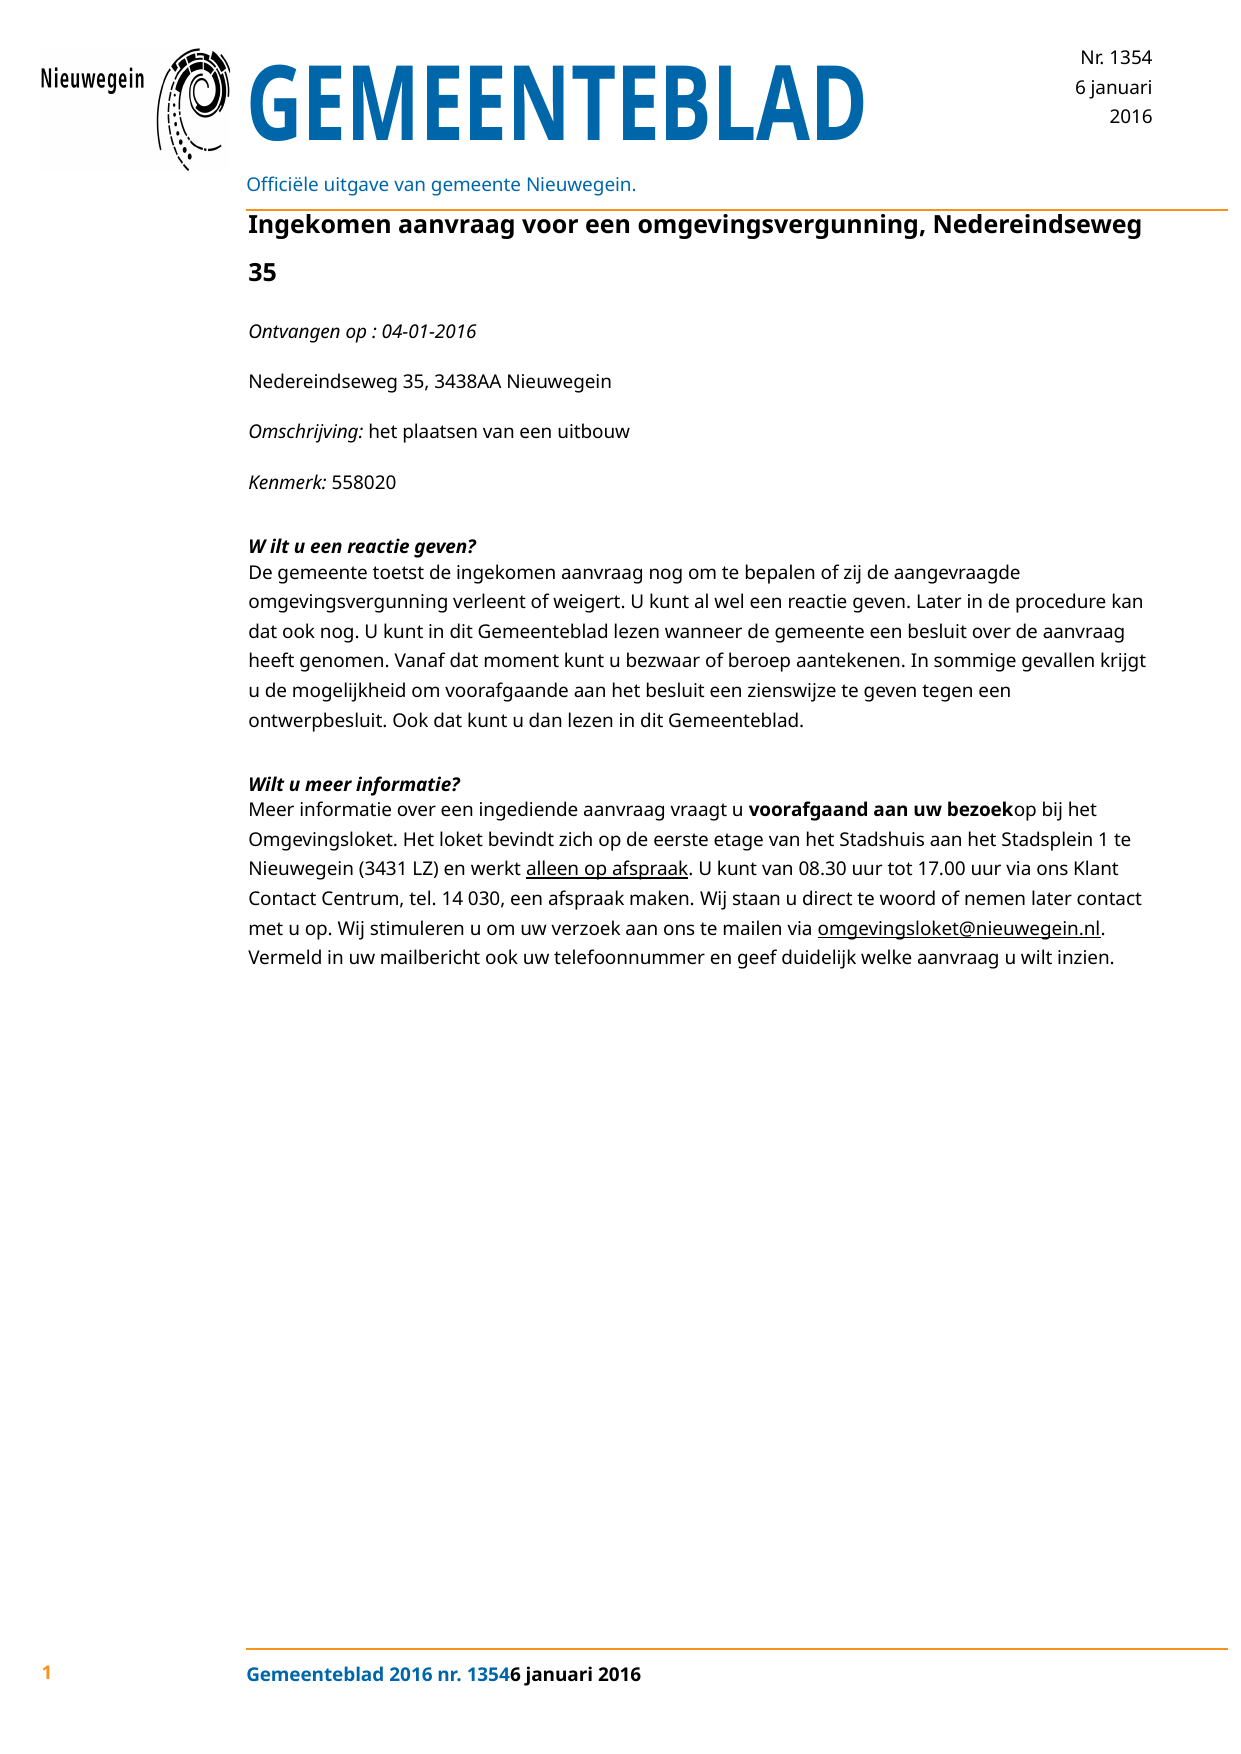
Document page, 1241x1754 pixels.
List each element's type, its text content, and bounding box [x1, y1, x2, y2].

text Wilt u meer informatie? [248, 771, 1152, 796]
picture [41, 47, 231, 172]
text W ilt u een reactie geven? [248, 533, 1152, 559]
text Ingekomen aanvraag voor een omgevingsvergunning, Nedereindseweg 35 [248, 211, 1152, 288]
text Nedereindseweg 35, 3438AA Nieuwegein [248, 368, 1152, 394]
text Omschrijving: het plaatsen van een uitbouw [248, 419, 1152, 444]
text Kenmerk: 558020 [248, 469, 1152, 495]
text Meer informatie over een ingediende aanvraag vraagt u voorafgaand aan uw bezoekop bij het Omgevingsloket. Het loket bevindt zich op de eerste etage van het Stadshuis aan het Stadsplein 1 te Nieuwegein (3431 LZ) en werkt alleen op afspraak. U kunt van 08.30 uur tot 17.00 uur via ons Klant Contact Centrum, tel. 14 030, een afspraak maken. Wij staan u direct te woord of nemen later contact met u op. Wij stimuleren u om uw verzoek aan ons te mailen via omgevingsloket@nieuwegein.nl. Vermeld in uw mailbericht ook uw telefoonnummer en geef duidelijk welke aanvraag u wilt inzien. [248, 796, 1152, 970]
text Ontvangen op : 04-01-2016 [248, 318, 1152, 344]
text De gemeente toetst de ingekomen aanvraag nog om te bepalen of zij de aangevraagde omgevingsvergunning verleent of weigert. U kunt al wel een reactie geven. Later in de procedure kan dat ook nog. U kunt in dit Gemeenteblad lezen wanneer de gemeente een besluit over de aanvraag heeft genomen. Vanaf dat moment kunt u bezwaar of beroep aantekenen. In sommige gevallen krijgt u de mogelijkheid om voorafgaande aan het besluit een zienswijze te geven tegen een ontwerpbesluit. Ook dat kunt u dan lezen in dit Gemeenteblad. [248, 559, 1152, 732]
